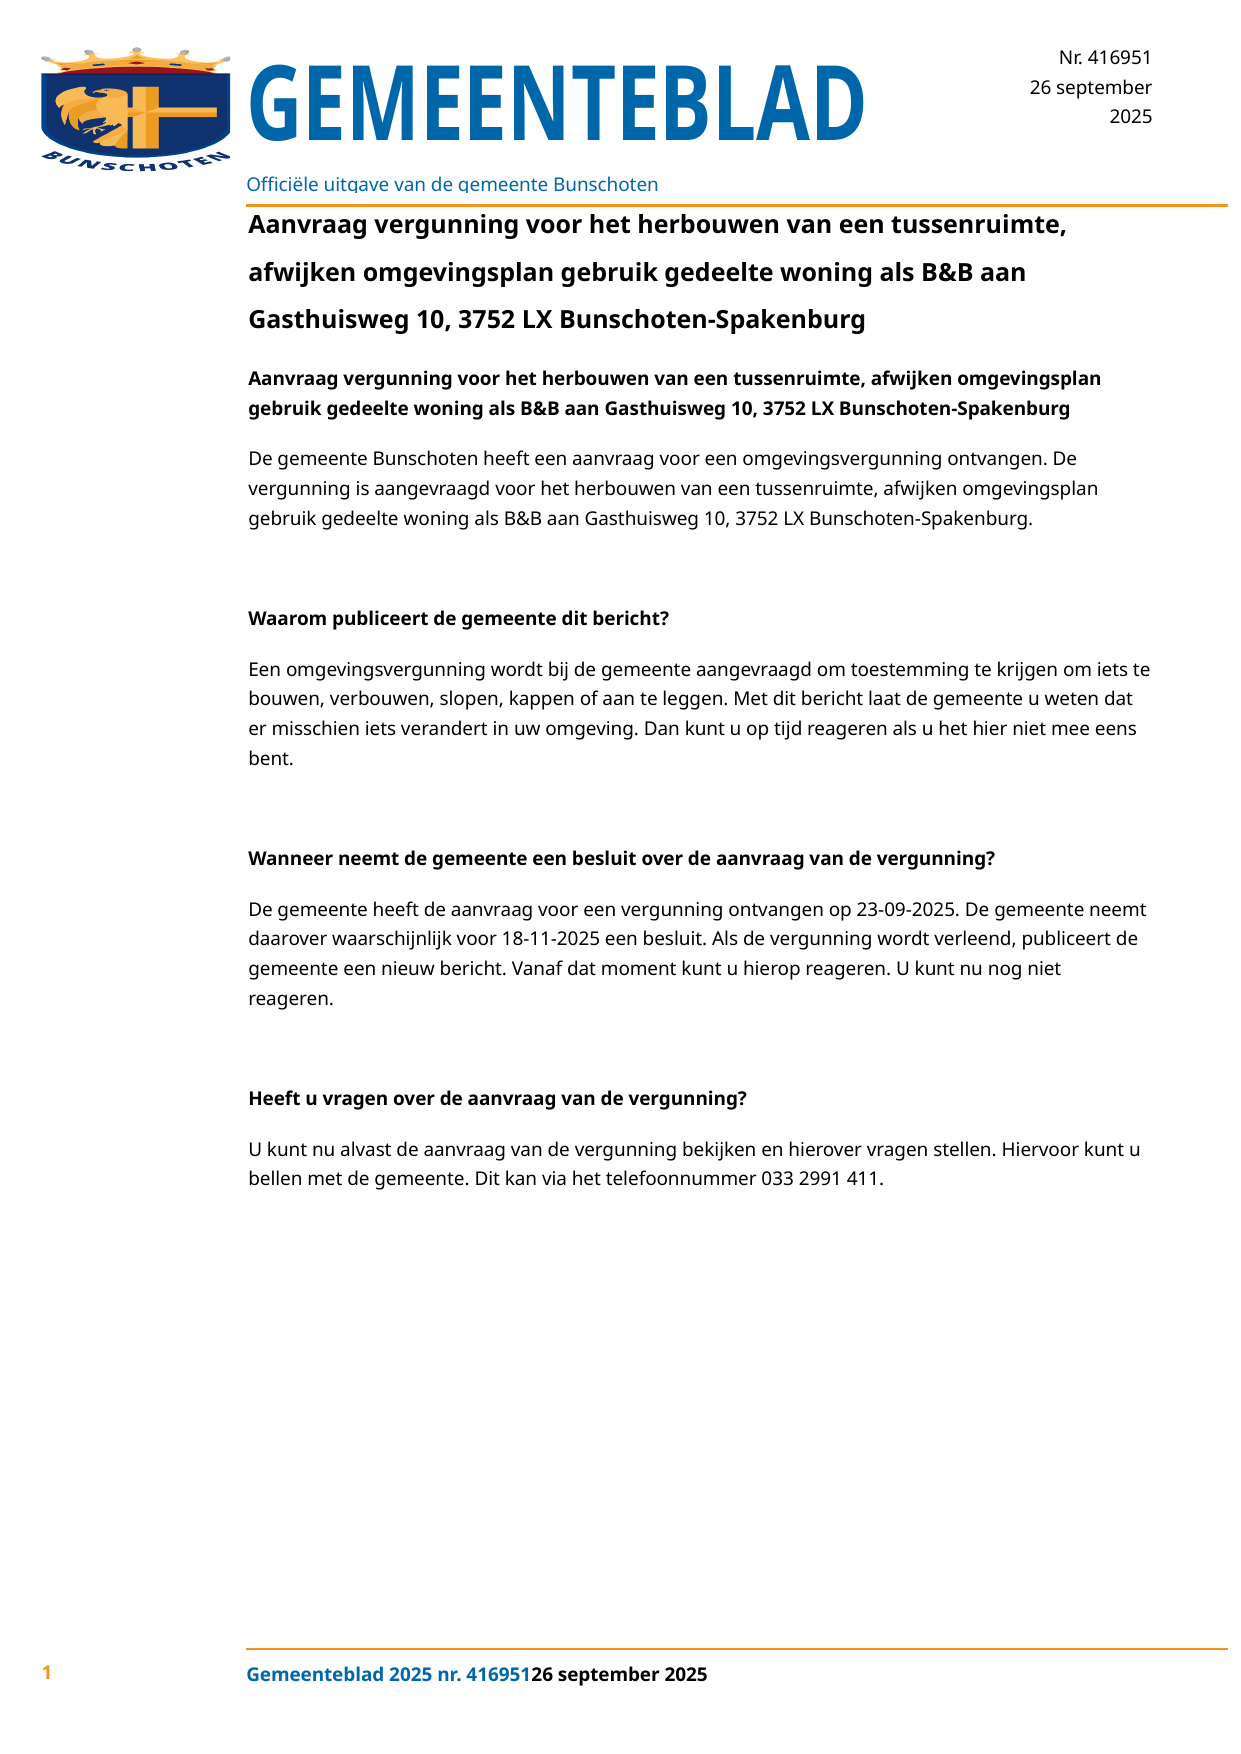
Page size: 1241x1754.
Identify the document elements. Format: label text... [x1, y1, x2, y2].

text Waarom publiceert de gemeente dit bericht? [248, 606, 1152, 631]
text De gemeente Bunschoten heeft een aanvraag voor een omgevingsvergunning ontvangen. De vergunning is aangevraagd voor het herbouwen van een tussenruimte, afwijken omgevingsplan gebruik gedeelte woning als B&B aan Gasthuisweg 10, 3752 LX Bunschoten-Spakenburg. [248, 446, 1152, 530]
text Aanvraag vergunning voor het herbouwen van een tussenruimte, afwijken omgevingsplan gebruik gedeelte woning als B&B aan Gasthuisweg 10, 3752 LX Bunschoten-Spakenburg [248, 207, 1152, 336]
text Heeft u vragen over de aanvraag van de vergunning? [248, 1086, 1152, 1111]
text De gemeente heeft de aanvraag voor een vergunning ontvangen op 23-09-2025. De gemeente neemt daarover waarschijnlijk voor 18-11-2025 een besluit. Als de vergunning wordt verleend, publiceert de gemeente een nieuw bericht. Vanaf dat moment kunt u hierop reageren. U kunt nu nog niet reageren. [248, 896, 1152, 1010]
text Aanvraag vergunning voor het herbouwen van een tussenruimte, afwijken omgevingsplan gebruik gedeelte woning als B&B aan Gasthuisweg 10, 3752 LX Bunschoten-Spakenburg [248, 366, 1152, 421]
text Een omgevingsvergunning wordt bij de gemeente aangevraagd om toestemming te krijgen om iets te bouwen, verbouwen, slopen, kappen of aan te leggen. Met dit bericht laat de gemeente u weten dat er misschien iets verandert in uw omgeving. Dan kunt u op tijd reageren als u het hier niet mee eens bent. [248, 656, 1152, 770]
text Wanneer neemt de gemeente een besluit over de aanvraag van de vergunning? [248, 846, 1152, 871]
text U kunt nu alvast de aanvraag van de vergunning bekijken en hierover vragen stellen. Hiervoor kunt u bellen met de gemeente. Dit kan via het telefoonnummer 033 2991 411. [248, 1136, 1152, 1191]
picture [41, 47, 231, 172]
